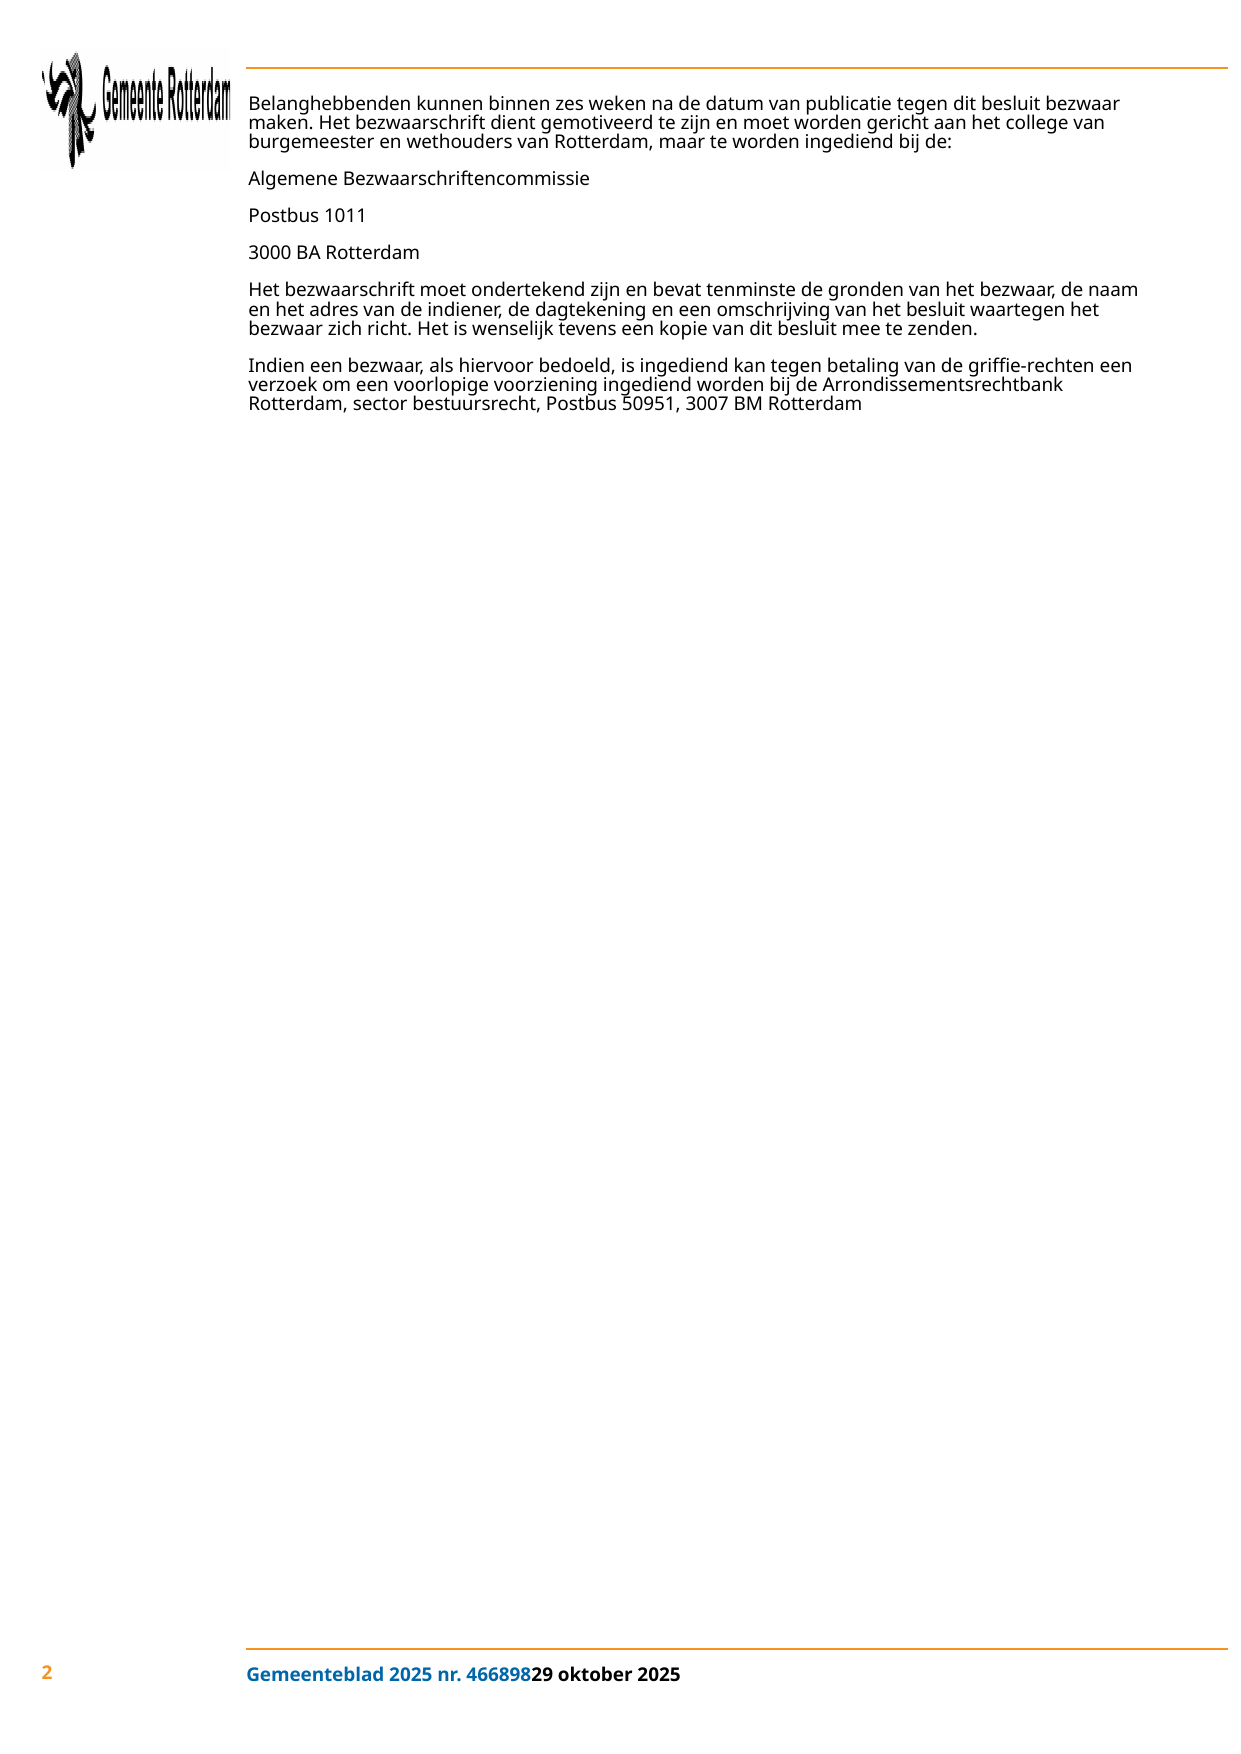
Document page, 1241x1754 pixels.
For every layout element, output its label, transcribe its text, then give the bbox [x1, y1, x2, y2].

text Postbus 1011 [248, 207, 1152, 227]
text Belanghebbenden kunnen binnen zes weken na de datum van publicatie tegen dit besluit bezwaar maken. Het bezwaarschrift dient gemotiveerd te zijn en moet worden gericht aan het college van burgemeester en wethouders van Rotterdam, maar te worden ingediend bij de: [248, 95, 1152, 153]
text Algemene Bezwaarschriftencommissie [248, 170, 1152, 190]
picture [41, 47, 231, 172]
text 3000 BA Rotterdam [248, 244, 1152, 264]
text Het bezwaarschrift moet ondertekend zijn en bevat tenminste de gronden van het bezwaar, de naam en het adres van de indiener, de dagtekening en een omschrijving van het besluit waartegen het bezwaar zich richt. Het is wenselijk tevens een kopie van dit besluit mee te zenden. [248, 281, 1152, 339]
text Indien een bezwaar, als hiervoor bedoeld, is ingediend kan tegen betaling van de griffie-rechten een verzoek om een voorlopige voorziening ingediend worden bij de Arrondissementsrechtbank Rotterdam, sector bestuursrecht, Postbus 50951, 3007 BM Rotterdam [248, 357, 1152, 415]
